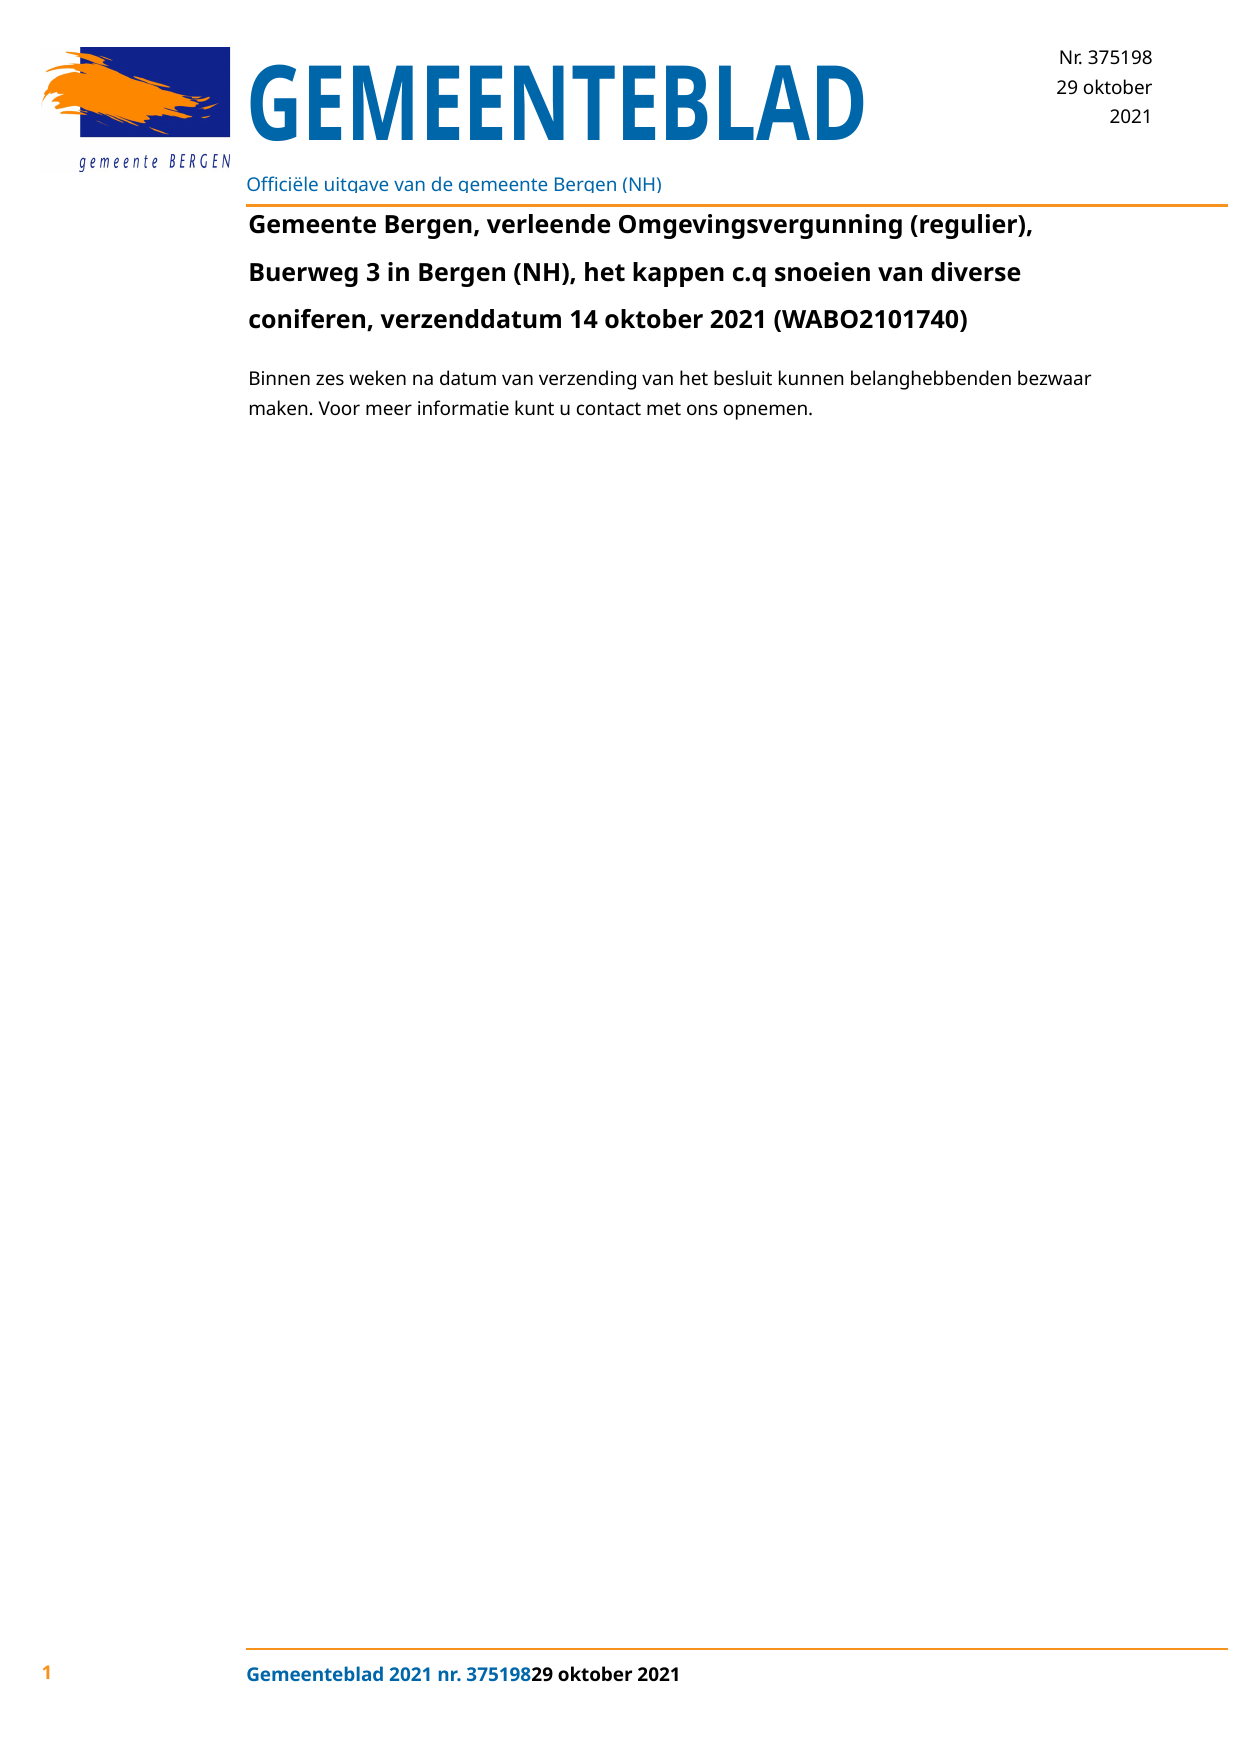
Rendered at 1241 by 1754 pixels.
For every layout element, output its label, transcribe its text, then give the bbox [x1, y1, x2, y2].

text Gemeente Bergen, verleende Omgevingsvergunning (regulier), Buerweg 3 in Bergen (NH), het kappen c.q snoeien van diverse coniferen, verzenddatum 14 oktober 2021 (WABO2101740) [248, 207, 1152, 336]
picture [41, 47, 231, 172]
text Binnen zes weken na datum van verzending van het besluit kunnen belanghebbenden bezwaar maken. Voor meer informatie kunt u contact met ons opnemen. [248, 366, 1152, 421]
